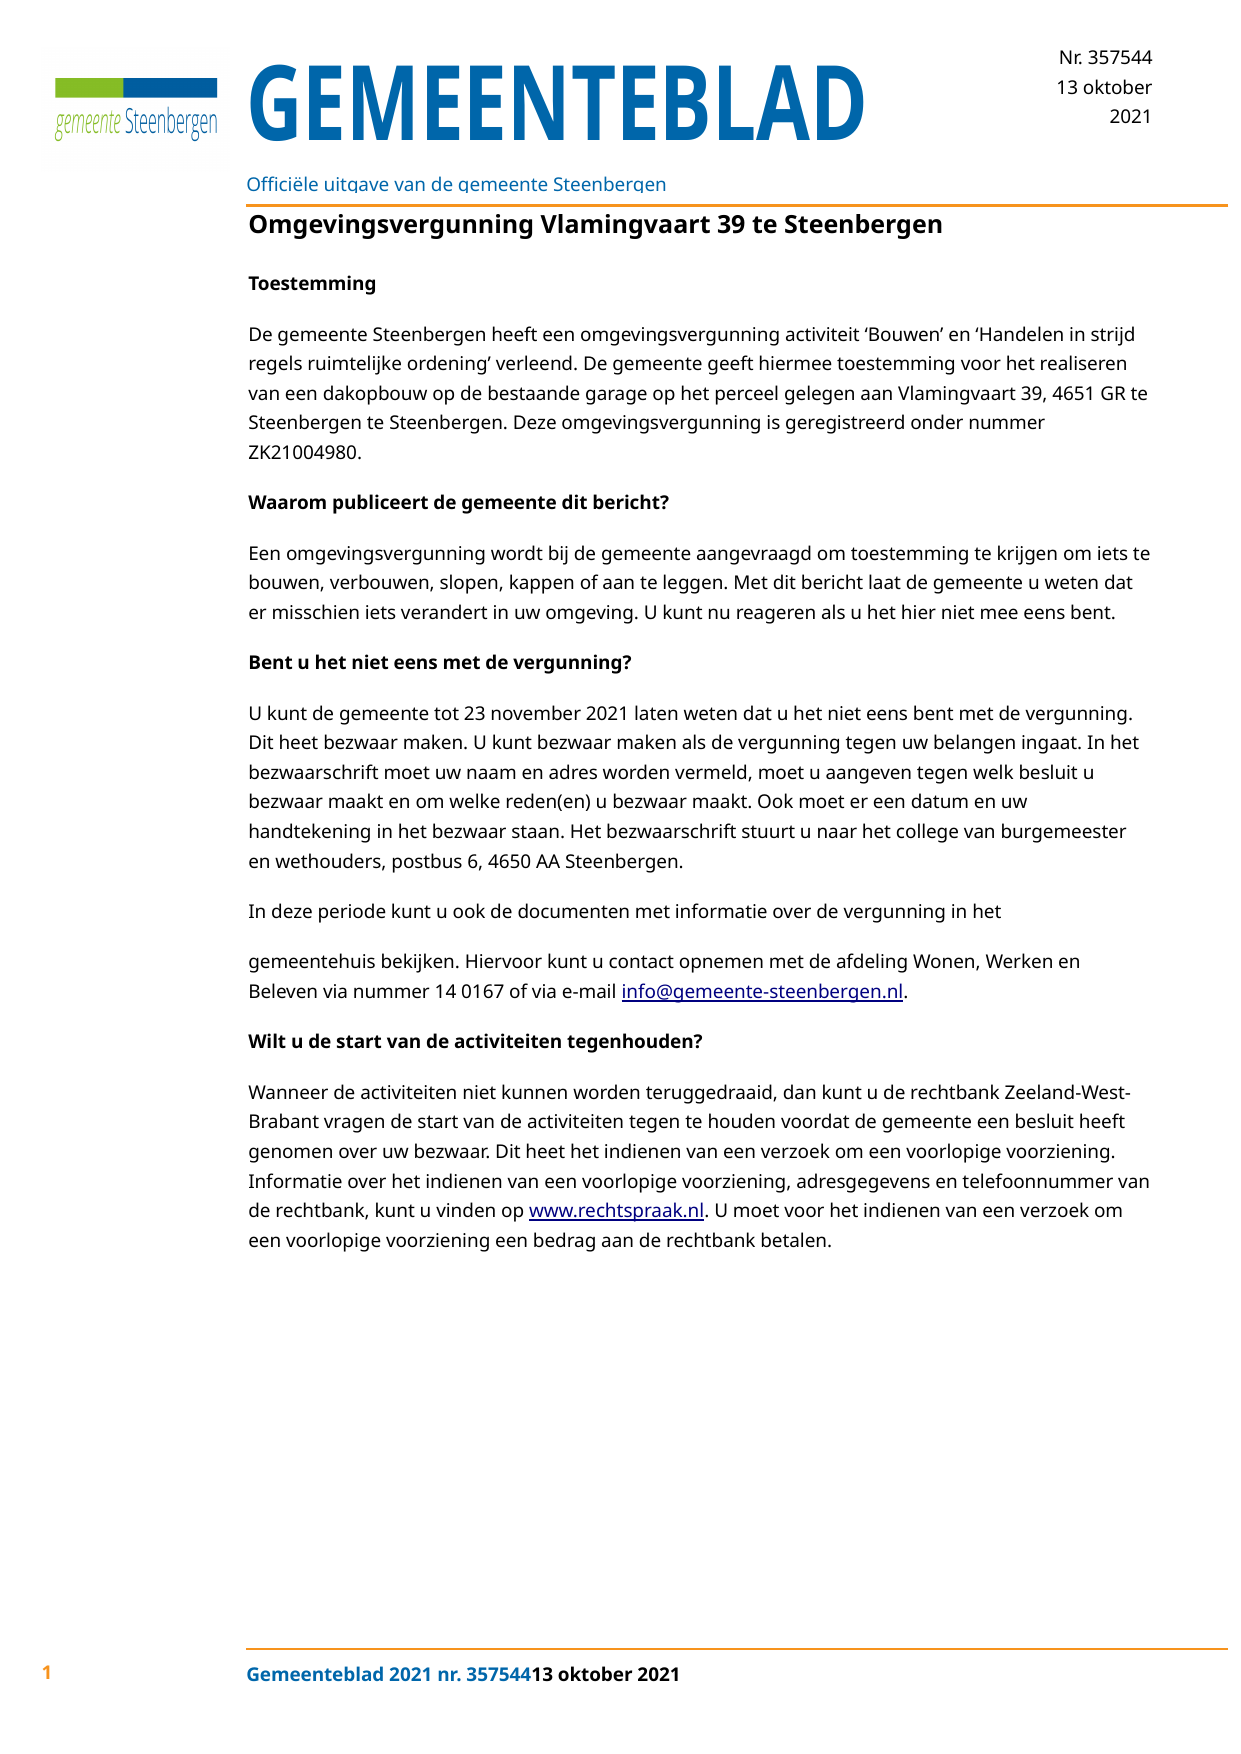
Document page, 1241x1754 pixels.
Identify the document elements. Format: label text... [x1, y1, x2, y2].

text Een omgevingsvergunning wordt bij de gemeente aangevraagd om toestemming te krijgen om iets te bouwen, verbouwen, slopen, kappen of aan te leggen. Met dit bericht laat de gemeente u weten dat er misschien iets verandert in uw omgeving. U kunt nu reageren als u het hier niet mee eens bent. [248, 540, 1152, 625]
text U kunt de gemeente tot 23 november 2021 laten weten dat u het niet eens bent met de vergunning. Dit heet bezwaar maken. U kunt bezwaar maken als de vergunning tegen uw belangen ingaat. In het bezwaarschrift moet uw naam en adres worden vermeld, moet u aangeven tegen welk besluit u bezwaar maakt en om welke reden(en) u bezwaar maakt. Ook moet er een datum en uw handtekening in het bezwaar staan. Het bezwaarschrift stuurt u naar het college van burgemeester en wethouders, postbus 6, 4650 AA Steenbergen. [248, 700, 1152, 873]
text Wilt u de start van de activiteiten tegenhouden? [248, 1029, 1152, 1054]
picture [41, 47, 231, 172]
text Waarom publiceert de gemeente dit bericht? [248, 489, 1152, 515]
text gemeentehuis bekijken. Hiervoor kunt u contact opnemen met de afdeling Wonen, Werken en Beleven via nummer 14 0167 of via e-mail info@gemeente-steenbergen.nl. [248, 949, 1152, 1004]
text Bent u het niet eens met de vergunning? [248, 649, 1152, 675]
text Toestemming [248, 270, 1152, 296]
text De gemeente Steenbergen heeft een omgevingsvergunning activiteit ‘Bouwen’ en ‘Handelen in strijd regels ruimtelijke ordening’ verleend. De gemeente geeft hiermee toestemming voor het realiseren van een dakopbouw op de bestaande garage op het perceel gelegen aan Vlamingvaart 39, 4651 GR te Steenbergen te Steenbergen. Deze omgevingsvergunning is geregistreerd onder nummer ZK21004980. [248, 321, 1152, 465]
text Wanneer de activiteiten niet kunnen worden teruggedraaid, dan kunt u de rechtbank Zeeland-West-Brabant vragen de start van de activiteiten tegen te houden voordat de gemeente een besluit heeft genomen over uw bezwaar. Dit heet het indienen van een verzoek om een voorlopige voorziening. Informatie over het indienen van een voorlopige voorziening, adresgegevens en telefoonnummer van de rechtbank, kunt u vinden op www.rechtspraak.nl. U moet voor het indienen van een verzoek om een voorlopige voorziening een bedrag aan de rechtbank betalen. [248, 1079, 1152, 1253]
text In deze periode kunt u ook de documenten met informatie over de vergunning in het [248, 898, 1152, 924]
text Omgevingsvergunning Vlamingvaart 39 te Steenbergen [248, 207, 1152, 241]
